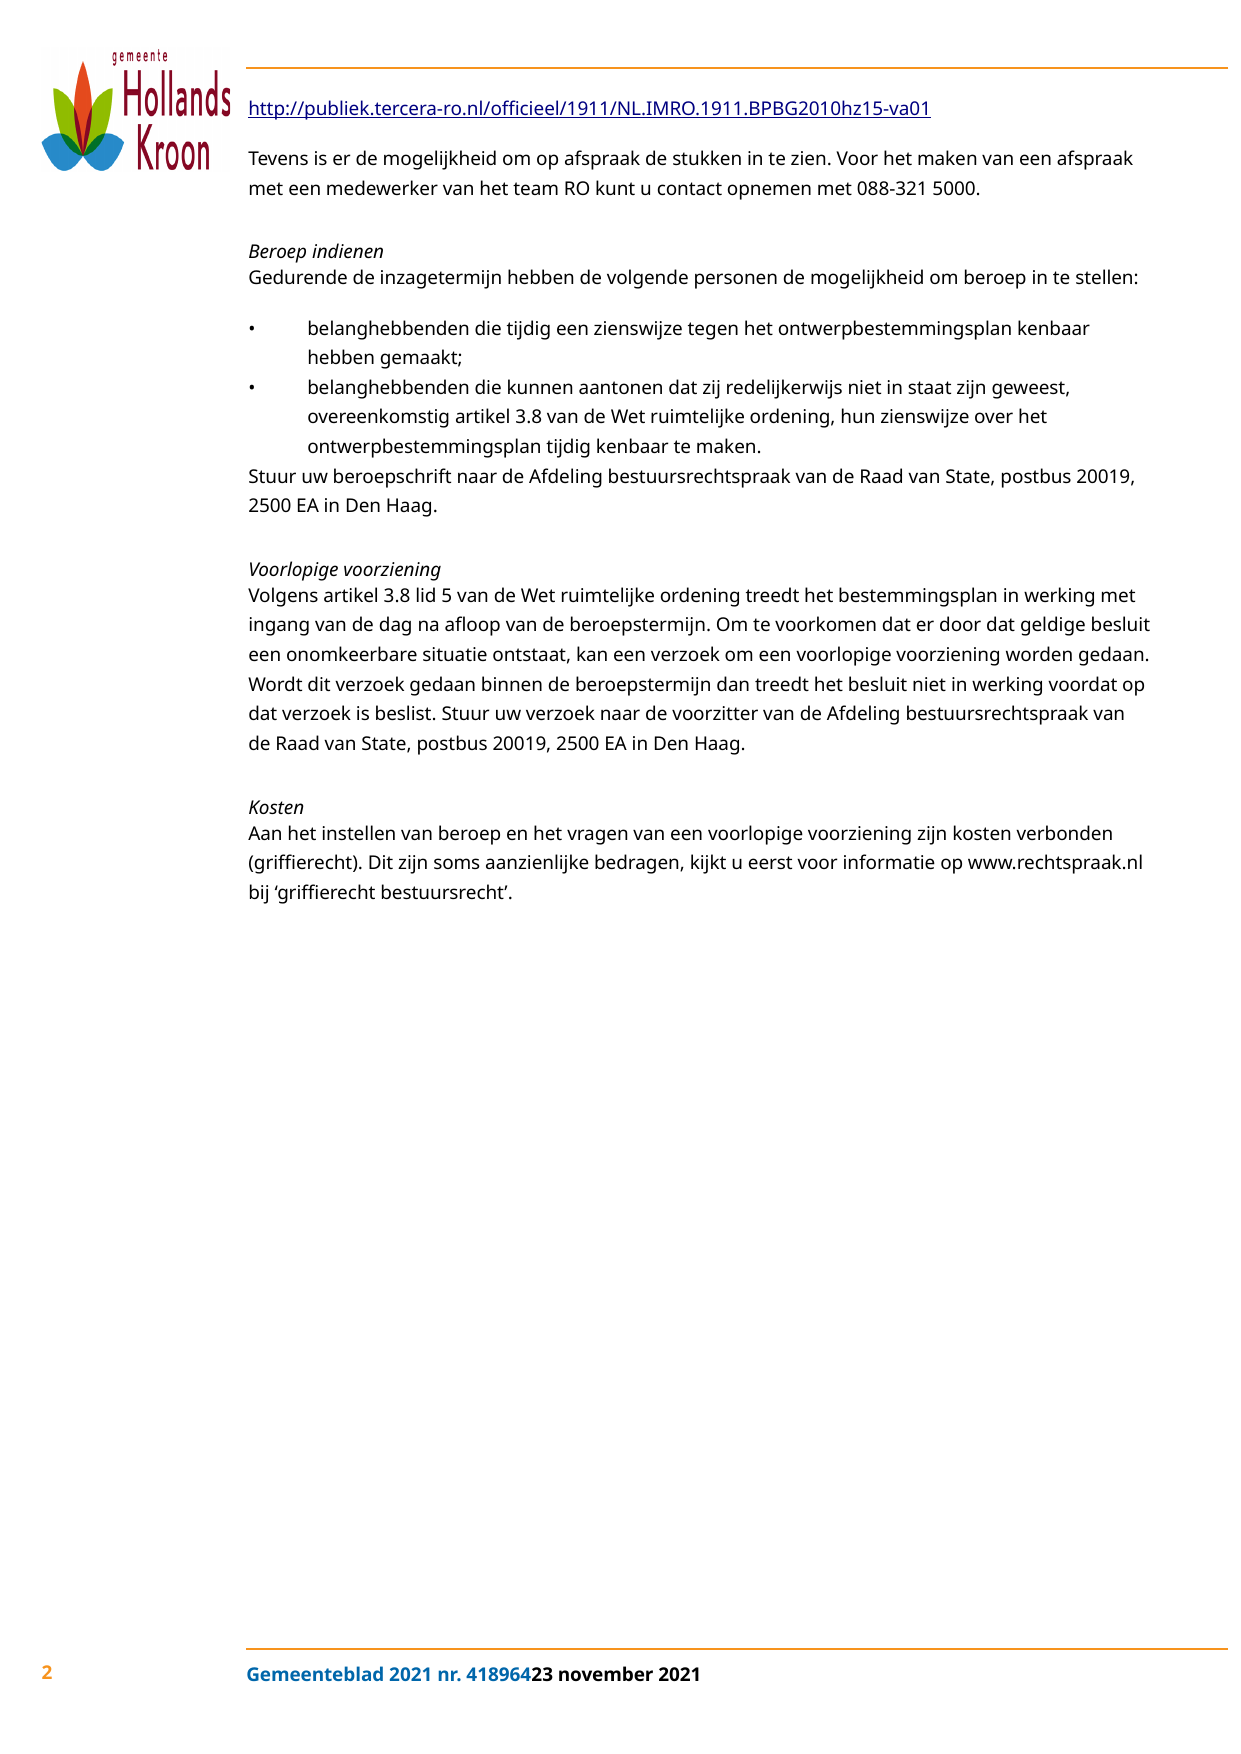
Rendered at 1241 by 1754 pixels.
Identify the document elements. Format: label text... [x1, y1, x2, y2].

text Kosten [248, 794, 1152, 820]
list belanghebbenden die tijdig een zienswijze tegen het ontwerpbestemmingsplan kenbaar hebben gemaakt; [248, 315, 1152, 370]
text Stuur uw beroepschrift naar de Afdeling bestuursrechtspraak van de Raad van State, postbus 20019, 2500 EA in Den Haag. [248, 463, 1152, 518]
text Volgens artikel 3.8 lid 5 van de Wet ruimtelijke ordening treedt het bestemmingsplan in werking met ingang van de dag na afloop van de beroepstermijn. Om te voorkomen dat er door dat geldige besluit een onomkeerbare situatie ontstaat, kan een verzoek om een voorlopige voorziening worden gedaan. Wordt dit verzoek gedaan binnen de beroepstermijn dan treedt het besluit niet in werking voordat op dat verzoek is beslist. Stuur uw verzoek naar de voorzitter van de Afdeling bestuursrechtspraak van de Raad van State, postbus 20019, 2500 EA in Den Haag. [248, 582, 1152, 756]
text Voorlopige voorziening [248, 556, 1152, 582]
text Gedurende de inzagetermijn hebben de volgende personen de mogelijkheid om beroep in te stellen: [248, 264, 1152, 290]
text http://publiek.tercera-ro.nl/officieel/1911/NL.IMRO.1911.BPBG2010hz15-va01 [248, 95, 1152, 121]
text Beroep indienen [248, 239, 1152, 264]
list belanghebbenden die kunnen aantonen dat zij redelijkerwijs niet in staat zijn geweest, overeenkomstig artikel 3.8 van de Wet ruimtelijke ordening, hun zienswijze over het ontwerpbestemmingsplan tijdig kenbaar te maken. [248, 374, 1152, 459]
text Aan het instellen van beroep en het vragen van een voorlopige voorziening zijn kosten verbonden (griffierecht). Dit zijn soms aanzienlijke bedragen, kijkt u eerst voor informatie op www.rechtspraak.nl bij ‘griffierecht bestuursrecht’. [248, 820, 1152, 904]
picture [41, 47, 231, 172]
text Tevens is er de mogelijkheid om op afspraak de stukken in te zien. Voor het maken van een afspraak met een medewerker van het team RO kunt u contact opnemen met 088-321 5000. [248, 145, 1152, 201]
